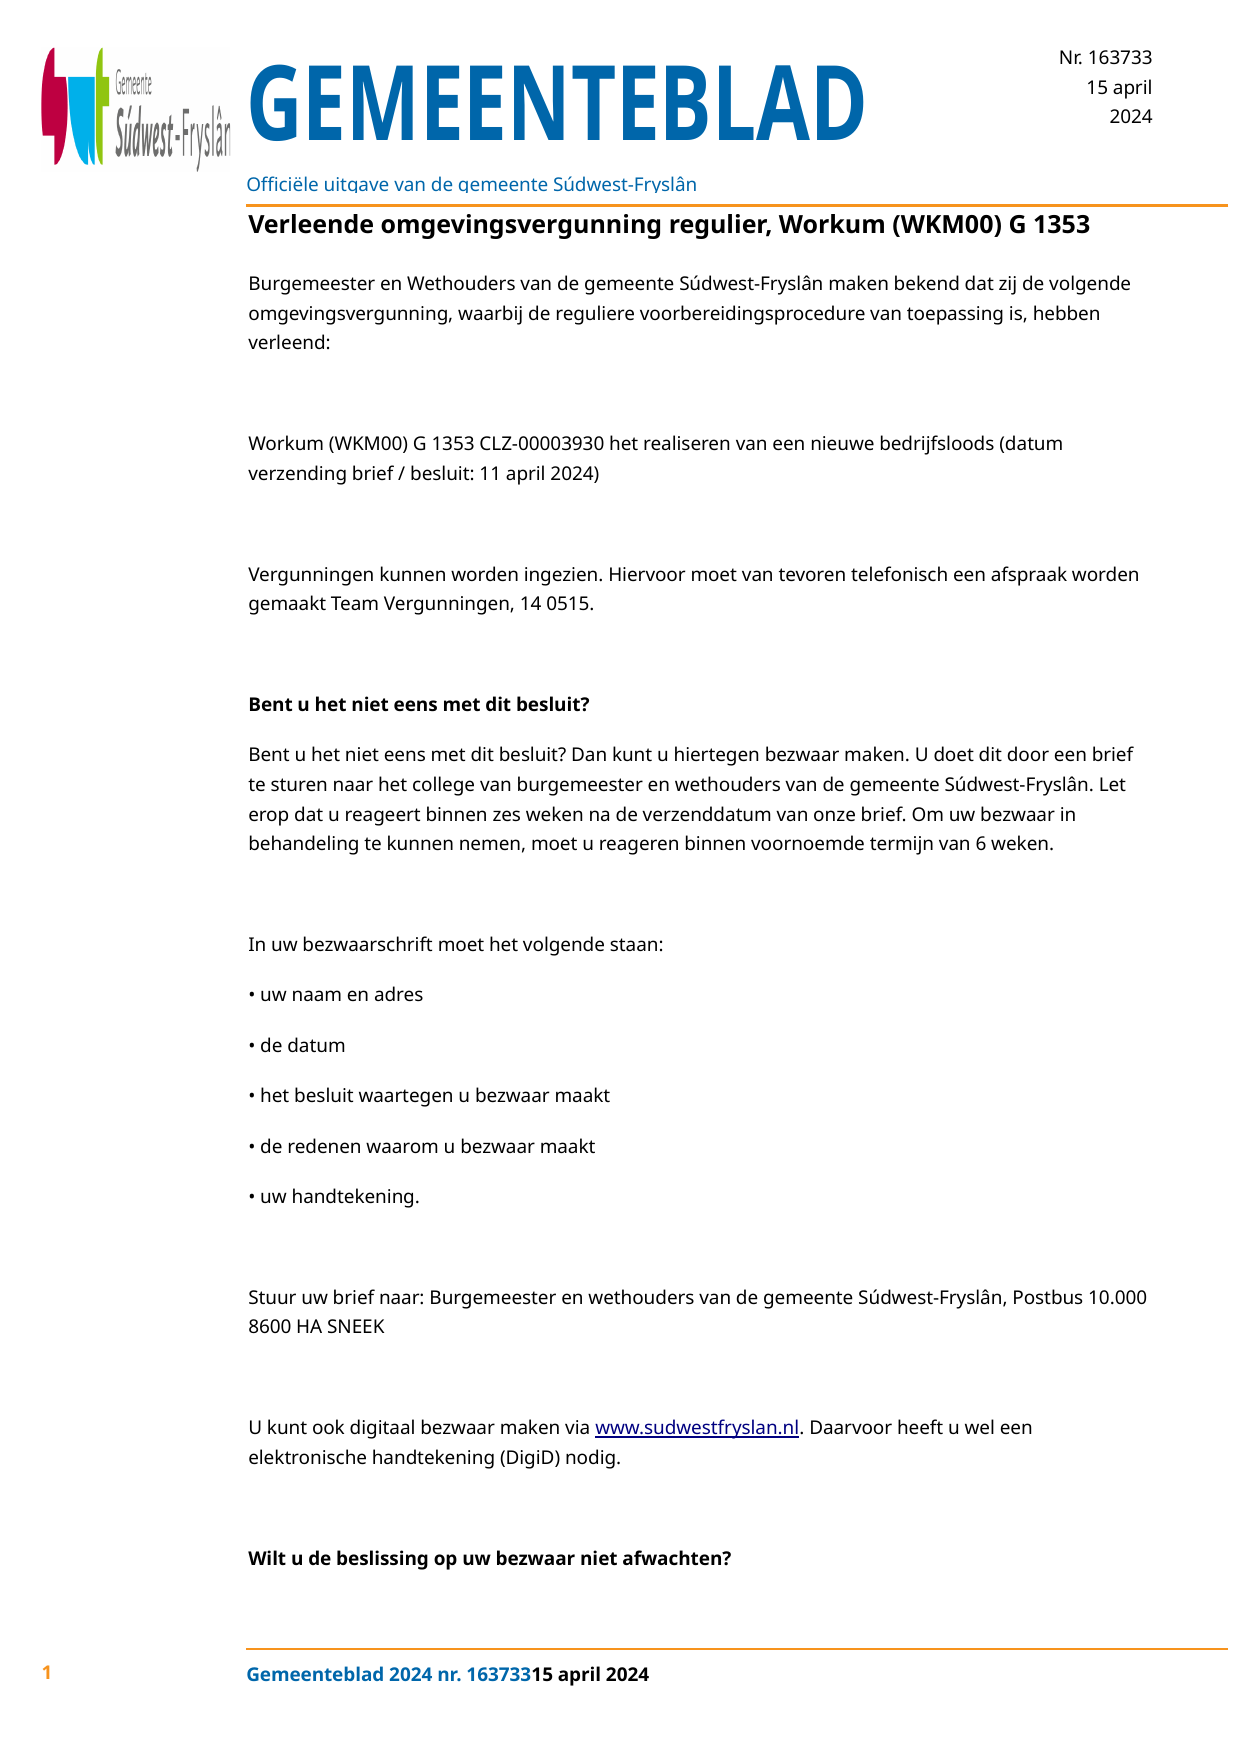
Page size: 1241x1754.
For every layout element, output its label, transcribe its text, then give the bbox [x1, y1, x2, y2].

text In uw bezwaarschrift moet het volgende staan: [248, 931, 1152, 957]
text U kunt ook digitaal bezwaar maken via www.sudwestfryslan.nl. Daarvoor heeft u wel een elektronische handtekening (DigiD) nodig. [248, 1414, 1152, 1470]
text • het besluit waartegen u bezwaar maakt [248, 1082, 1152, 1108]
text • de redenen waarom u bezwaar maakt [248, 1133, 1152, 1158]
picture [41, 47, 231, 172]
text Bent u het niet eens met dit besluit? [248, 691, 1152, 717]
text • de datum [248, 1032, 1152, 1058]
text Bent u het niet eens met dit besluit? Dan kunt u hiertegen bezwaar maken. U doet dit door een brief te sturen naar het college van burgemeester en wethouders van de gemeente Súdwest-Fryslân. Let erop dat u reageert binnen zes weken na de verzenddatum van onze brief. Om uw bezwaar in behandeling te kunnen nemen, moet u reageren binnen voornoemde termijn van 6 weken. [248, 742, 1152, 856]
text • uw naam en adres [248, 982, 1152, 1007]
text • uw handtekening. [248, 1183, 1152, 1209]
text Vergunningen kunnen worden ingezien. Hiervoor moet van tevoren telefonisch een afspraak worden gemaakt Team Vergunningen, 14 0515. [248, 561, 1152, 616]
text Workum (WKM00) G 1353 CLZ-00003930 het realiseren van een nieuwe bedrijfsloods (datum verzending brief / besluit: 11 april 2024) [248, 430, 1152, 486]
text Wilt u de beslissing op uw bezwaar niet afwachten? [248, 1545, 1152, 1571]
text Verleende omgevingsvergunning regulier, Workum (WKM00) G 1353 [248, 207, 1152, 241]
text Stuur uw brief naar: Burgemeester en wethouders van de gemeente Súdwest-Fryslân, Postbus 10.000 8600 HA SNEEK [248, 1284, 1152, 1339]
text Burgemeester en Wethouders van de gemeente Súdwest-Fryslân maken bekend dat zij de volgende omgevingsvergunning, waarbij de reguliere voorbereidingsprocedure van toepassing is, hebben verleend: [248, 270, 1152, 355]
